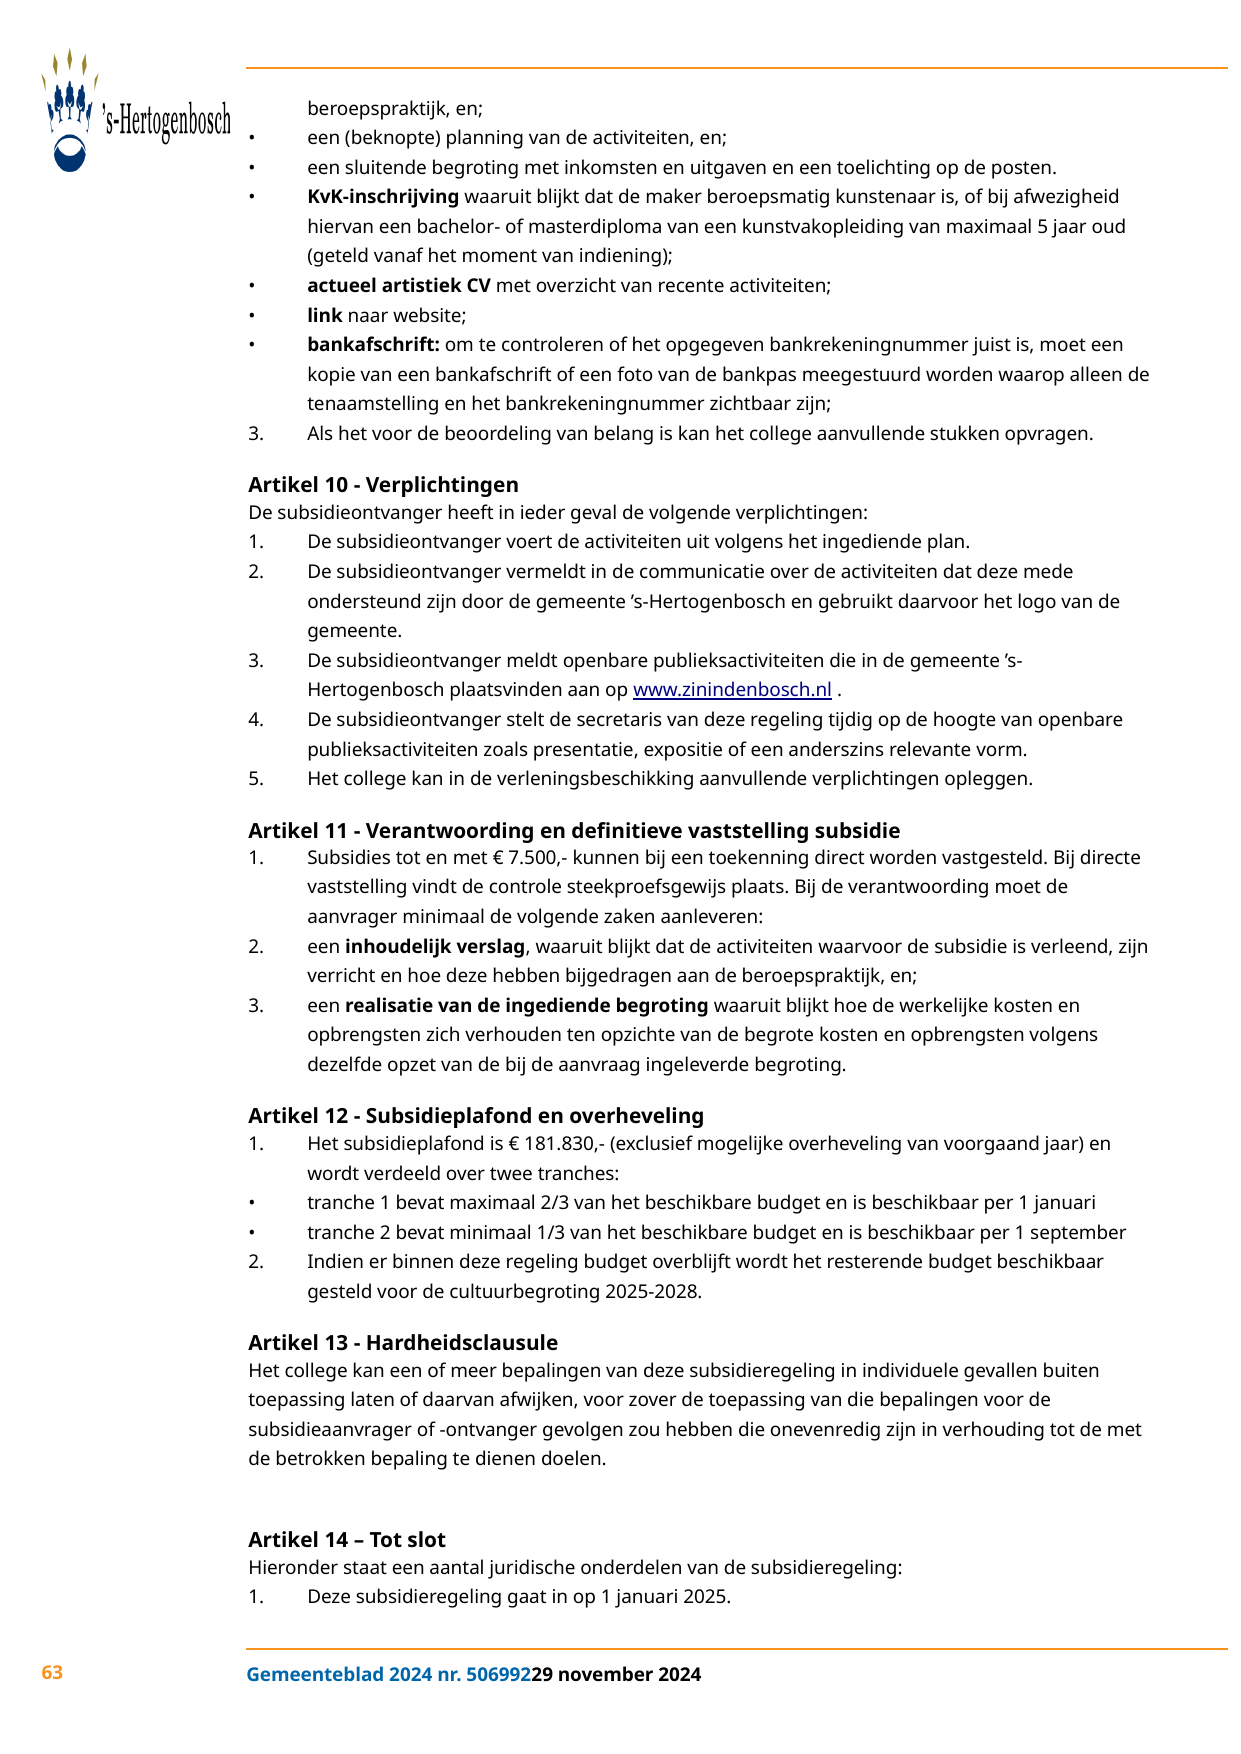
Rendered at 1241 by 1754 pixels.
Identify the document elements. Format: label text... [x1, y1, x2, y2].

list actueel artistiek CV met overzicht van recente activiteiten; [248, 272, 1152, 298]
list tranche 1 bevat maximaal 2/3 van het beschikbare budget en is beschikbaar per 1 januari [248, 1189, 1152, 1215]
list een realisatie van de ingediende begroting waaruit blijkt hoe de werkelijke kosten en opbrengsten zich verhouden ten opzichte van de begrote kosten en opbrengsten volgens dezelfde opzet van de bij de aanvraag ingeleverde begroting. [248, 992, 1152, 1077]
list KvK-inschrijving waaruit blijkt dat de maker beroepsmatig kunstenaar is, of bij afwezigheid hiervan een bachelor- of masterdiploma van een kunstvakopleiding van maximaal 5 jaar oud (geteld vanaf het moment van indiening); [248, 183, 1152, 268]
text Artikel 10 - Verplichtingen [248, 471, 1152, 499]
list De subsidieontvanger meldt openbare publieksactiviteiten die in de gemeente ’s-Hertogenbosch plaatsvinden aan op www.zinindenbosch.nl . [248, 647, 1152, 702]
text Artikel 13 - Hardheidsclausule [248, 1328, 1152, 1357]
list link naar website; [248, 302, 1152, 328]
text Artikel 11 - Verantwoording en definitieve vaststelling subsidie [248, 816, 1152, 844]
list Het college kan in de verleningsbeschikking aanvullende verplichtingen opleggen. [248, 765, 1152, 791]
text Het college kan een of meer bepalingen van deze subsidieregeling in individuele gevallen buiten toepassing laten of daarvan afwijken, voor zover de toepassing van die bepalingen voor de subsidieaanvrager of -ontvanger gevolgen zou hebben die onevenredig zijn in verhouding tot de met de betrokken bepaling te dienen doelen. [248, 1357, 1152, 1471]
list Subsidies tot en met € 7.500,- kunnen bij een toekenning direct worden vastgesteld. Bij directe vaststelling vindt de controle steekproefsgewijs plaats. Bij de verantwoording moet de aanvrager minimaal de volgende zaken aanleveren: [248, 844, 1152, 929]
list Het subsidieplafond is € 181.830,- (exclusief mogelijke overheveling van voorgaand jaar) en wordt verdeeld over twee tranches: [248, 1130, 1152, 1185]
text Artikel 14 – Tot slot [248, 1526, 1152, 1554]
list een sluitende begroting met inkomsten en uitgaven en een toelichting op de posten. [248, 154, 1152, 180]
list beroepspraktijk, en; [248, 95, 1152, 121]
list Als het voor de beoordeling van belang is kan het college aanvullende stukken opvragen. [248, 420, 1152, 446]
picture [41, 47, 231, 172]
text Artikel 12 - Subsidieplafond en overheveling [248, 1102, 1152, 1130]
list De subsidieontvanger stelt de secretaris van deze regeling tijdig op de hoogte van openbare publieksactiviteiten zoals presentatie, expositie of een anderszins relevante vorm. [248, 706, 1152, 761]
text De subsidieontvanger heeft in ieder geval de volgende verplichtingen: [248, 499, 1152, 525]
list bankafschrift: om te controleren of het opgegeven bankrekeningnummer juist is, moet een kopie van een bankafschrift of een foto van de bankpas meegestuurd worden waarop alleen de tenaamstelling en het bankrekeningnummer zichtbaar zijn; [248, 331, 1152, 416]
list een (beknopte) planning van de activiteiten, en; [248, 124, 1152, 150]
list De subsidieontvanger vermeldt in de communicatie over de activiteiten dat deze mede ondersteund zijn door de gemeente ’s-Hertogenbosch en gebruikt daarvoor het logo van de gemeente. [248, 558, 1152, 643]
list Deze subsidieregeling gaat in op 1 januari 2025. [248, 1584, 1152, 1609]
list De subsidieontvanger voert de activiteiten uit volgens het ingediende plan. [248, 529, 1152, 554]
text Hieronder staat een aantal juridische onderdelen van de subsidieregeling: [248, 1554, 1152, 1580]
list tranche 2 bevat minimaal 1/3 van het beschikbare budget en is beschikbaar per 1 september [248, 1219, 1152, 1244]
list een inhoudelijk verslag, waaruit blijkt dat de activiteiten waarvoor de subsidie is verleend, zijn verricht en hoe deze hebben bijgedragen aan de beroepspraktijk, en; [248, 933, 1152, 988]
list Indien er binnen deze regeling budget overblijft wordt het resterende budget beschikbaar gesteld voor de cultuurbegroting 2025-2028. [248, 1248, 1152, 1304]
